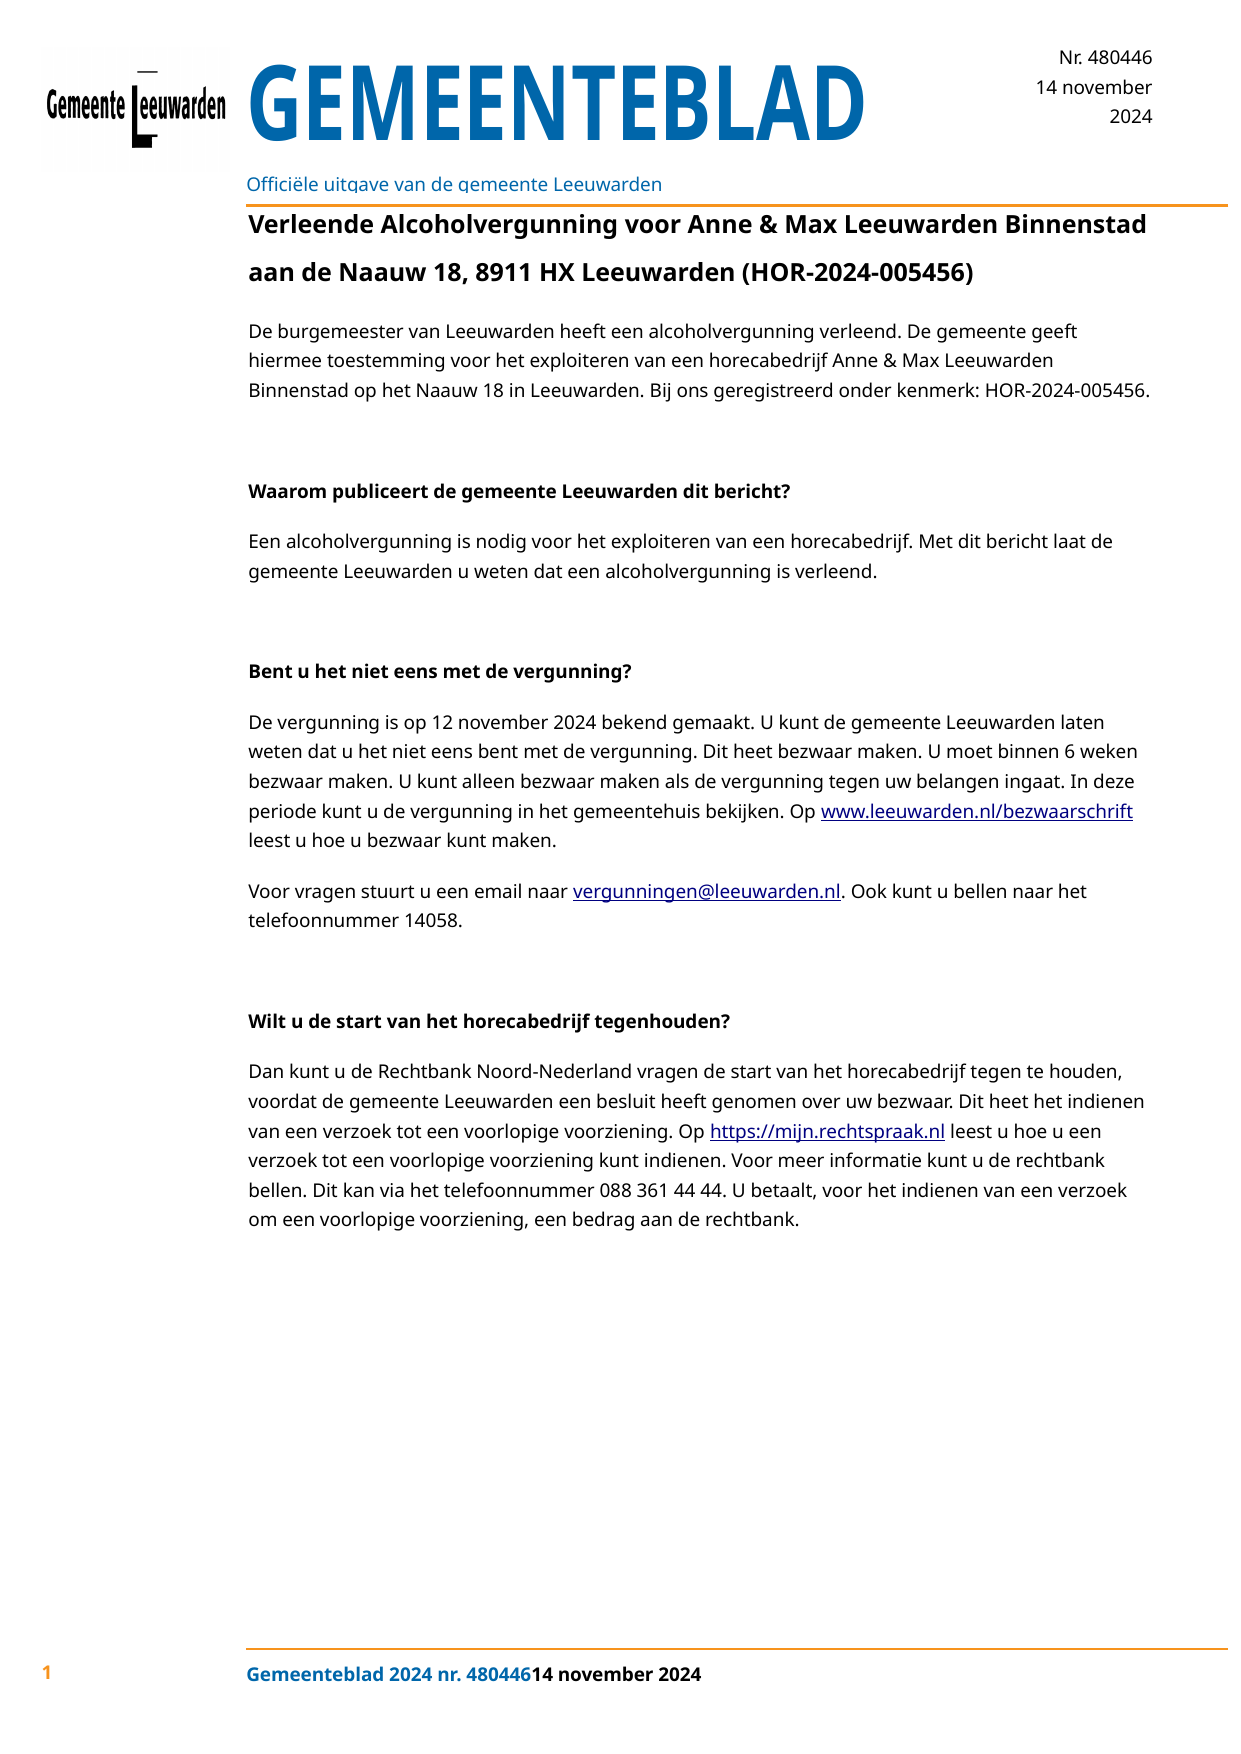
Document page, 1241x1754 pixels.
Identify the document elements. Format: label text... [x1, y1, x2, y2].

text Wilt u de start van het horecabedrijf tegenhouden? [248, 1008, 1152, 1034]
text Een alcoholvergunning is nodig voor het exploiteren van een horecabedrijf. Met dit bericht laat de gemeente Leeuwarden u weten dat een alcoholvergunning is verleend. [248, 528, 1152, 584]
text Verleende Alcoholvergunning voor Anne & Max Leeuwarden Binnenstad aan de Naauw 18, 8911 HX Leeuwarden (HOR-2024-005456) [248, 207, 1152, 288]
text Bent u het niet eens met de vergunning? [248, 659, 1152, 684]
text Waarom publiceert de gemeente Leeuwarden dit bericht? [248, 478, 1152, 504]
text Voor vragen stuurt u een email naar vergunningen@leeuwarden.nl. Ook kunt u bellen naar het telefoonnummer 14058. [248, 878, 1152, 933]
text Dan kunt u de Rechtbank Noord-Nederland vragen de start van het horecabedrijf tegen te houden, voordat de gemeente Leeuwarden een besluit heeft genomen over uw bezwaar. Dit heet het indienen van een verzoek tot een voorlopige voorziening. Op https://mijn.rechtspraak.nl leest u hoe u een verzoek tot een voorlopige voorziening kunt indienen. Voor meer informatie kunt u de rechtbank bellen. Dit kan via het telefoonnummer 088 361 44 44. U betaalt, voor het indienen van een verzoek om een voorlopige voorziening, een bedrag aan de rechtbank. [248, 1059, 1152, 1232]
text De burgemeester van Leeuwarden heeft een alcoholvergunning verleend. De gemeente geeft hiermee toestemming voor het exploiteren van een horecabedrijf Anne & Max Leeuwarden Binnenstad op het Naauw 18 in Leeuwarden. Bij ons geregistreerd onder kenmerk: HOR-2024-005456. [248, 318, 1152, 403]
picture [41, 47, 231, 172]
text De vergunning is op 12 november 2024 bekend gemaakt. U kunt de gemeente Leeuwarden laten weten dat u het niet eens bent met de vergunning. Dit heet bezwaar maken. U moet binnen 6 weken bezwaar maken. U kunt alleen bezwaar maken als de vergunning tegen uw belangen ingaat. In deze periode kunt u de vergunning in het gemeentehuis bekijken. Op www.leeuwarden.nl/bezwaarschrift leest u hoe u bezwaar kunt maken. [248, 709, 1152, 853]
